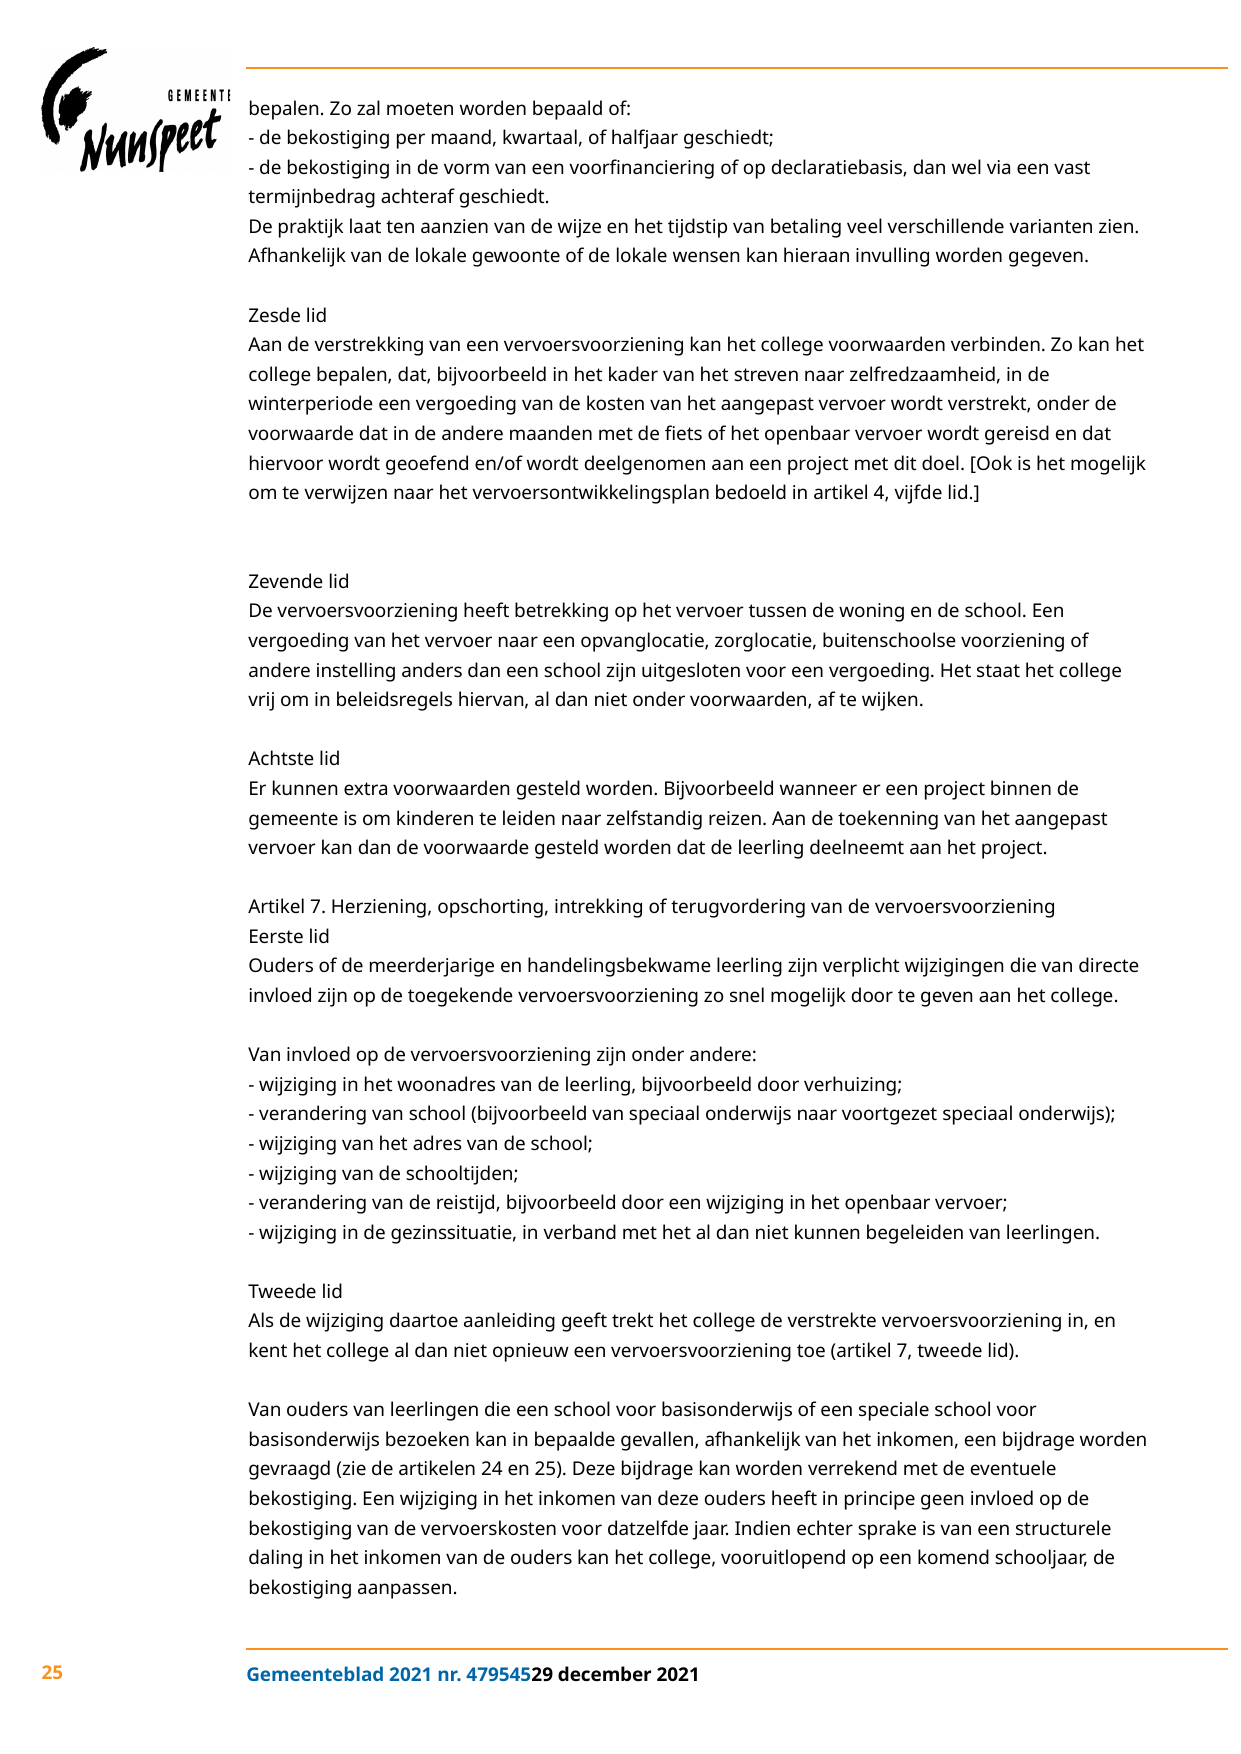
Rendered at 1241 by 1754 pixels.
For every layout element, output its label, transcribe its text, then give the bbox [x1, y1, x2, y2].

text Achtste lid [248, 746, 1152, 771]
text - wijziging in het woonadres van de leerling, bijvoorbeeld door verhuizing; [248, 1071, 1152, 1097]
text - wijziging van het adres van de school; [248, 1130, 1152, 1156]
text Eerste lid [248, 923, 1152, 949]
text bepalen. Zo zal moeten worden bepaald of: [248, 95, 1152, 121]
text Artikel 7. Herziening, opschorting, intrekking of terugvordering van de vervoersvoorziening [248, 893, 1152, 919]
text Als de wijziging daartoe aanleiding geeft trekt het college de verstrekte vervoersvoorziening in, en kent het college al dan niet opnieuw een vervoersvoorziening toe (artikel 7, tweede lid). [248, 1308, 1152, 1363]
text Ouders of de meerderjarige en handelingsbekwame leerling zijn verplicht wijzigingen die van directe invloed zijn op de toegekende vervoersvoorziening zo snel mogelijk door te geven aan het college. [248, 953, 1152, 1008]
text - de bekostiging per maand, kwartaal, of halfjaar geschiedt; [248, 124, 1152, 150]
text De vervoersvoorziening heeft betrekking op het vervoer tussen de woning en de school. Een vergoeding van het vervoer naar een opvanglocatie, zorglocatie, buitenschoolse voorziening of andere instelling anders dan een school zijn uitgesloten voor een vergoeding. Het staat het college vrij om in beleidsregels hiervan, al dan niet onder voorwaarden, af te wijken. [248, 598, 1152, 712]
text - verandering van de reistijd, bijvoorbeeld door een wijziging in het openbaar vervoer; [248, 1189, 1152, 1215]
picture [41, 47, 231, 172]
text Van ouders van leerlingen die een school voor basisonderwijs of een speciale school voor basisonderwijs bezoeken kan in bepaalde gevallen, afhankelijk van het inkomen, een bijdrage worden gevraagd (zie de artikelen 24 en 25). Deze bijdrage kan worden verrekend met de eventuele bekostiging. Een wijziging in het inkomen van deze ouders heeft in principe geen invloed op de bekostiging van de vervoerskosten voor datzelfde jaar. Indien echter sprake is van een structurele daling in het inkomen van de ouders kan het college, vooruitlopend op een komend schooljaar, de bekostiging aanpassen. [248, 1396, 1152, 1600]
text - wijziging in de gezinssituatie, in verband met het al dan niet kunnen begeleiden van leerlingen. [248, 1219, 1152, 1245]
text Zevende lid [248, 568, 1152, 594]
text - verandering van school (bijvoorbeeld van speciaal onderwijs naar voortgezet speciaal onderwijs); [248, 1101, 1152, 1126]
text - de bekostiging in de vorm van een voorfinanciering of op declaratiebasis, dan wel via een vast termijnbedrag achteraf geschiedt. [248, 154, 1152, 209]
text Er kunnen extra voorwaarden gesteld worden. Bijvoorbeeld wanneer er een project binnen de gemeente is om kinderen te leiden naar zelfstandig reizen. Aan de toekenning van het aangepast vervoer kan dan de voorwaarde gesteld worden dat de leerling deelneemt aan het project. [248, 775, 1152, 860]
text Tweede lid [248, 1278, 1152, 1304]
text Aan de verstrekking van een vervoersvoorziening kan het college voorwaarden verbinden. Zo kan het college bepalen, dat, bijvoorbeeld in het kader van het streven naar zelfredzaamheid, in de winterperiode een vergoeding van de kosten van het aangepast vervoer wordt verstrekt, onder de voorwaarde dat in de andere maanden met de fiets of het openbaar vervoer wordt gereisd en dat hiervoor wordt geoefend en/of wordt deelgenomen aan een project met dit doel. [Ook is het mogelijk om te verwijzen naar het vervoersontwikkelingsplan bedoeld in artikel 4, vijfde lid.] [248, 331, 1152, 505]
text Van invloed op de vervoersvoorziening zijn onder andere: [248, 1041, 1152, 1067]
text De praktijk laat ten aanzien van de wijze en het tijdstip van betaling veel verschillende varianten zien. Afhankelijk van de lokale gewoonte of de lokale wensen kan hieraan invulling worden gegeven. [248, 213, 1152, 268]
text - wijziging van de schooltijden; [248, 1160, 1152, 1186]
text Zesde lid [248, 302, 1152, 328]
